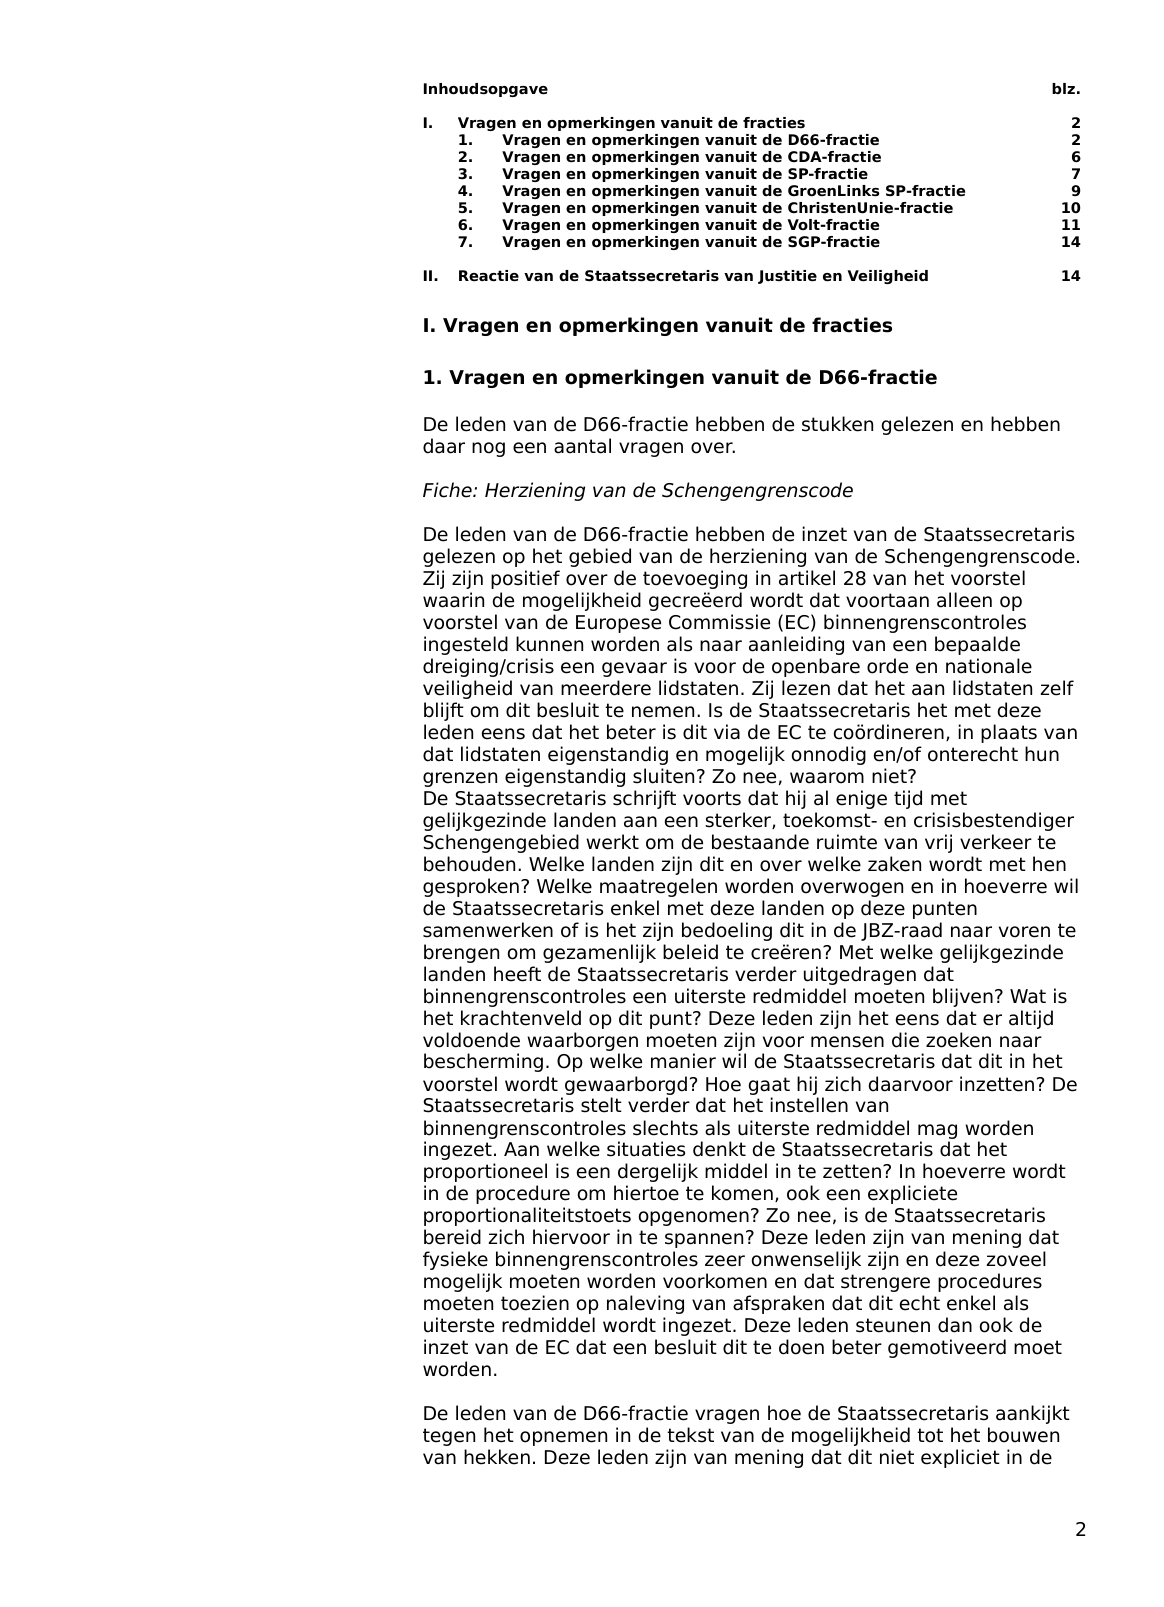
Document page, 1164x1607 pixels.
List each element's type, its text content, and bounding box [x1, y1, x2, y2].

table_cell [422, 183, 452, 200]
table_cell [1028, 98, 1087, 115]
table_cell 2 [1028, 132, 1087, 149]
table_cell 14 [1028, 234, 1087, 251]
table_cell I. [422, 115, 452, 132]
table_cell Vragen en opmerkingen vanuit de GroenLinks SP-fractie [496, 183, 1028, 200]
table_cell [422, 98, 452, 115]
table_cell 1. [452, 132, 496, 149]
table_cell 6. [452, 217, 496, 234]
text De Staatssecretaris schrijft voorts dat hij al enige tijd met gelijkgezinde landen aan een sterker, toekomst- en crisisbestendiger Schengengebied werkt om de bestaande ruimte van vrij verkeer te behouden. Welke landen zijn dit en over welke zaken wordt met hen gesproken? Welke maatregelen worden overwogen en in hoeverre wil de Staatssecretaris enkel met deze landen op deze punten samenwerken of is het zijn bedoeling dit in de JBZ-raad naar voren te brengen om gezamenlijk beleid te creëren? Met welke gelijkgezinde landen heeft de Staatssecretaris verder uitgedragen dat binnengrenscontroles een uiterste redmiddel moeten blijven? Wat is het krachtenveld op dit punt? Deze leden zijn het eens dat er altijd voldoende waarborgen moeten zijn voor mensen die zoeken naar bescherming. Op welke manier wil de Staatssecretaris dat dit in het voorstel wordt gewaarborgd? Hoe gaat hij zich daarvoor inzetten? De Staatssecretaris stelt verder dat het instellen van binnengrenscontroles slechts als uiterste redmiddel mag worden ingezet. Aan welke situaties denkt de Staatssecretaris dat het proportioneel is een dergelijk middel in te zetten? In hoeverre wordt in de procedure om hiertoe te komen, ook een expliciete proportionaliteitstoets opgenomen? Zo nee, is de Staatssecretaris bereid zich hiervoor in te spannen? Deze leden zijn van mening dat fysieke binnengrenscontroles zeer onwenselijk zijn en deze zoveel mogelijk moeten worden voorkomen en dat strengere procedures moeten toezien op naleving van afspraken dat dit echt enkel als uiterste redmiddel wordt ingezet. Deze leden steunen dan ook de inzet van de EC dat een besluit dit te doen beter gemotiveerd moet worden. [422, 788, 1087, 1381]
table_cell 9 [1028, 183, 1087, 200]
table_cell [496, 98, 1028, 115]
table_cell 11 [1028, 217, 1087, 234]
table_cell Vragen en opmerkingen vanuit de ChristenUnie-fractie [496, 200, 1028, 217]
table_cell Vragen en opmerkingen vanuit de D66-fractie [496, 132, 1028, 149]
table_cell [452, 251, 496, 268]
subtitle Fiche: Herziening van de Schengengrenscode [422, 480, 1087, 502]
table_cell 2. [452, 149, 496, 166]
table_cell Vragen en opmerkingen vanuit de SP-fractie [496, 166, 1028, 183]
table_cell 14 [1028, 268, 1087, 285]
table_cell 10 [1028, 200, 1087, 217]
table_cell 4. [452, 183, 496, 200]
table_cell 7 [1028, 166, 1087, 183]
text De leden van de D66-fractie hebben de stukken gelezen en hebben daar nog een aantal vragen over. [422, 414, 1087, 458]
table_cell [422, 251, 452, 268]
table_cell Vragen en opmerkingen vanuit de Volt-fractie [496, 217, 1028, 234]
subtitle 1. Vragen en opmerkingen vanuit de D66-fractie [422, 367, 1087, 389]
table_cell 2 [1028, 115, 1087, 132]
table_cell Vragen en opmerkingen vanuit de fracties [452, 115, 1028, 132]
table_cell Vragen en opmerkingen vanuit de CDA-fractie [496, 149, 1028, 166]
table_cell 3. [452, 166, 496, 183]
table_cell 7. [452, 234, 496, 251]
text De leden van de D66-fractie hebben de inzet van de Staatssecretaris gelezen op het gebied van de herziening van de Schengengrenscode. Zij zijn positief over de toevoeging in artikel 28 van het voorstel waarin de mogelijkheid gecreëerd wordt dat voortaan alleen op voorstel van de Europese Commissie (EC) binnengrenscontroles ingesteld kunnen worden als naar aanleiding van een bepaalde dreiging/crisis een gevaar is voor de openbare orde en nationale veiligheid van meerdere lidstaten. Zij lezen dat het aan lidstaten zelf blijft om dit besluit te nemen. Is de Staatssecretaris het met deze leden eens dat het beter is dit via de EC te coördineren, in plaats van dat lidstaten eigenstandig en mogelijk onnodig en/of onterecht hun grenzen eigenstandig sluiten? Zo nee, waarom niet? [422, 524, 1087, 788]
table_cell Vragen en opmerkingen vanuit de SGP-fractie [496, 234, 1028, 251]
table_cell Reactie van de Staatssecretaris van Justitie en Veiligheid [452, 268, 1028, 285]
table_cell [422, 234, 452, 251]
table_cell [452, 98, 496, 115]
table_header Inhoudsopgave [422, 81, 1028, 98]
table_cell [422, 149, 452, 166]
table_cell 5. [452, 200, 496, 217]
table_cell [496, 251, 1028, 268]
table_cell [422, 166, 452, 183]
table_header blz. [1028, 81, 1087, 98]
table_cell 6 [1028, 149, 1087, 166]
table_cell [422, 217, 452, 234]
table_cell [1028, 251, 1087, 268]
subtitle I. Vragen en opmerkingen vanuit de fracties [422, 315, 1087, 337]
table_cell [422, 200, 452, 217]
text De leden van de D66-fractie vragen hoe de Staatssecretaris aankijkt tegen het opnemen in de tekst van de mogelijkheid tot het bouwen van hekken. Deze leden zijn van mening dat dit niet expliciet in de [422, 1403, 1087, 1469]
table_cell [422, 132, 452, 149]
table_cell II. [422, 268, 452, 285]
